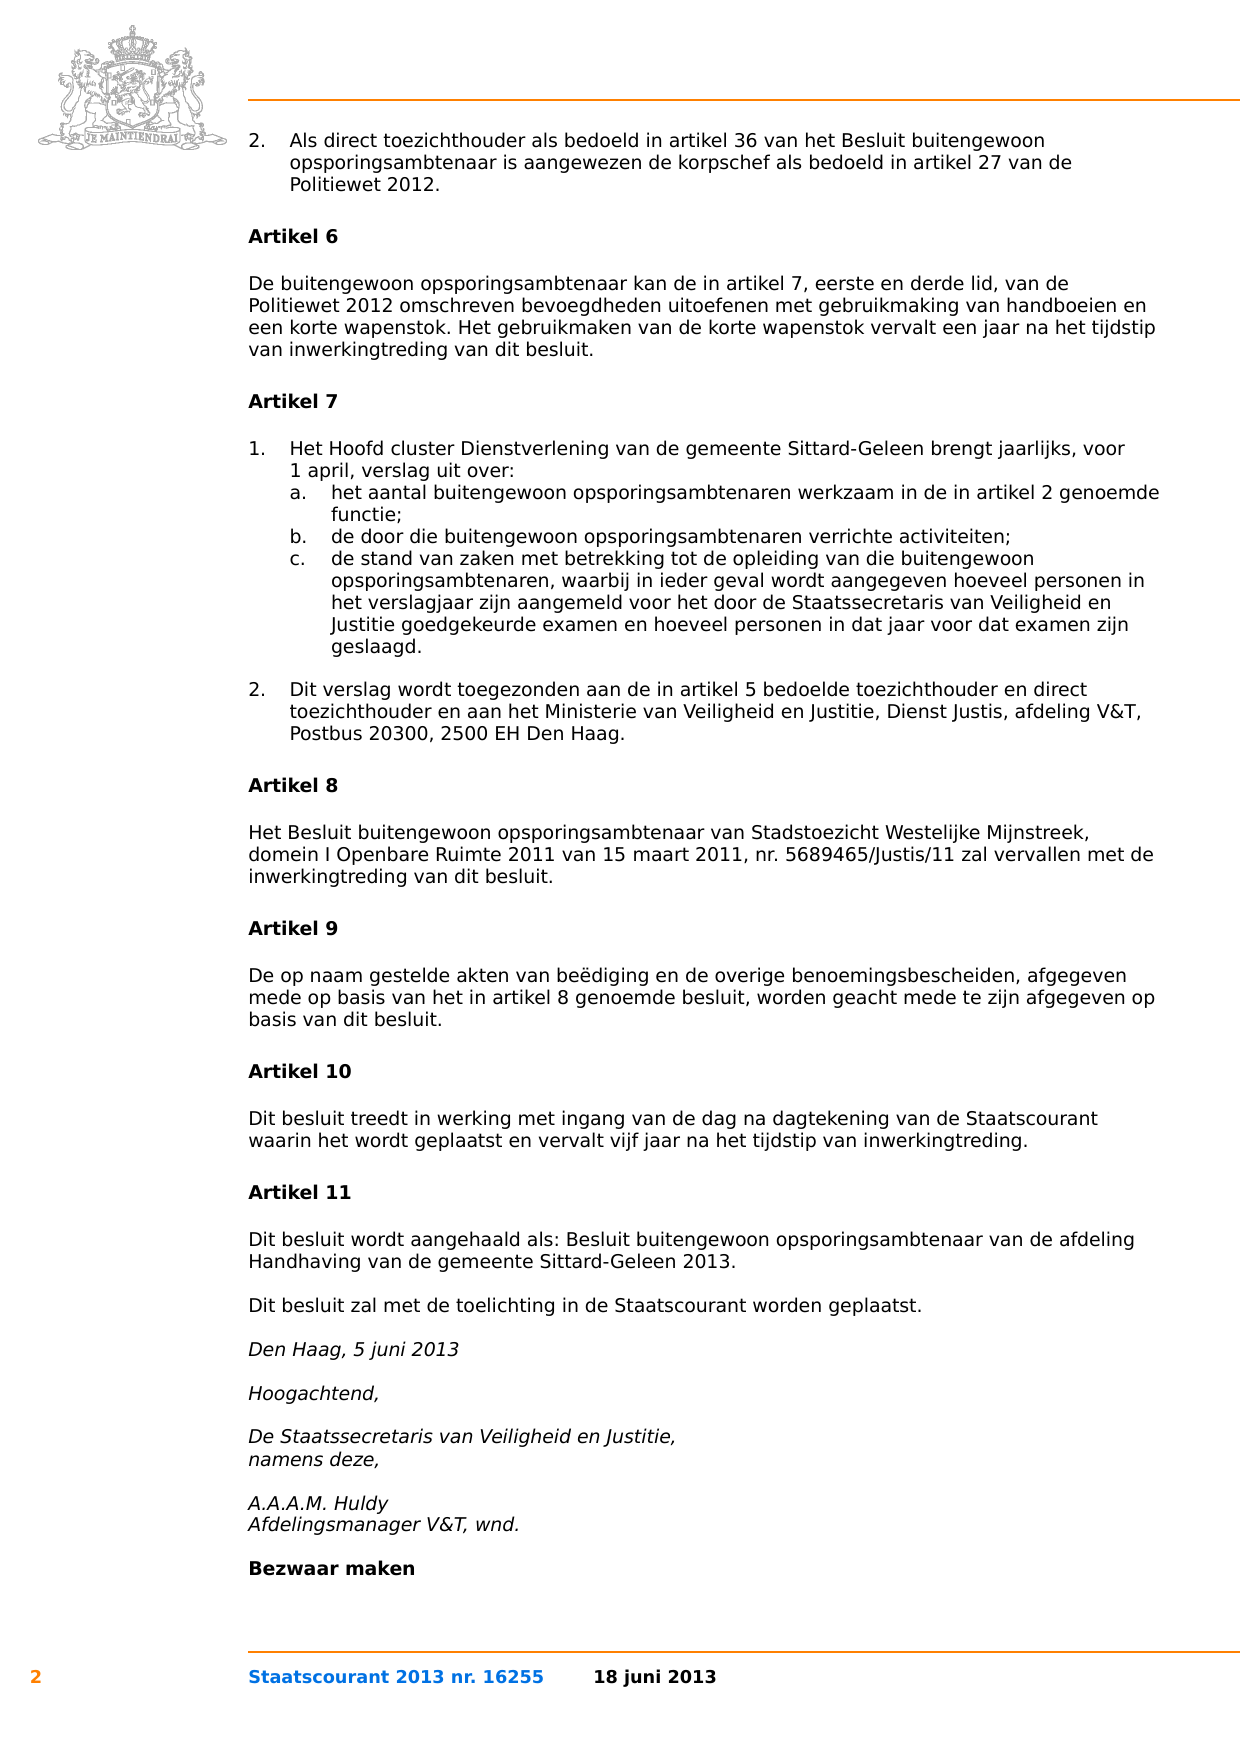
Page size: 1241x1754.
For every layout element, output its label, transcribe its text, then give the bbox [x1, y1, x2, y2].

text c. de stand van zaken met betrekking tot de opleiding van die buitengewoon opsporingsambtenaren, waarbij in ieder geval wordt aangegeven hoeveel personen in het verslagjaar zijn aangemeld voor het door de Staatssecretaris van Veiligheid en Justitie goedgekeurde examen en hoeveel personen in dat jaar voor dat examen zijn geslaagd. [289, 548, 1163, 657]
subtitle Artikel 6 [248, 226, 1163, 248]
subtitle Artikel 10 [248, 1061, 1163, 1083]
text Dit besluit wordt aangehaald als: Besluit buitengewoon opsporingsambtenaar van de afdeling Handhaving van de gemeente Sittard-Geleen 2013. [248, 1229, 1163, 1273]
text Den Haag, 5 juni 2013 [248, 1339, 1163, 1361]
text Hoogachtend, [248, 1383, 1163, 1404]
subtitle Artikel 9 [248, 918, 1163, 940]
text De op naam gestelde akten van beëdiging en de overige benoemingsbescheiden, afgegeven mede op basis van het in artikel 8 genoemde besluit, worden geacht mede te zijn afgegeven op basis van dit besluit. [248, 965, 1163, 1031]
text De buitengewoon opsporingsambtenaar kan de in artikel 7, eerste en derde lid, van de Politiewet 2012 omschreven bevoegdheden uitoefenen met gebruikmaking van handboeien en een korte wapenstok. Het gebruikmaken van de korte wapenstok vervalt een jaar na het tijdstip van inwerkingtreding van dit besluit. [248, 273, 1163, 361]
text 2. Als direct toezichthouder als bedoeld in artikel 36 van het Besluit buitengewoon opsporingsambtenaar is aangewezen de korpschef als bedoeld in artikel 27 van de Politiewet 2012. [248, 130, 1163, 196]
subtitle Artikel 8 [248, 775, 1163, 797]
text Het Besluit buitengewoon opsporingsambtenaar van Stadstoezicht Westelijke Mijnstreek, domein I Openbare Ruimte 2011 van 15 maart 2011, nr. 5689465/Justis/11 zal vervallen met de inwerkingtreding van dit besluit. [248, 822, 1163, 888]
text 1. Het Hoofd cluster Dienstverlening van de gemeente Sittard-Geleen brengt jaarlijks, voor 1 april, verslag uit over: [248, 438, 1163, 482]
text Dit besluit zal met de toelichting in de Staatscourant worden geplaatst. [248, 1295, 1163, 1317]
text b. de door die buitengewoon opsporingsambtenaren verrichte activiteiten; [289, 526, 1163, 548]
subtitle Artikel 7 [248, 391, 1163, 413]
text Bezwaar maken [248, 1558, 1163, 1580]
subtitle Artikel 11 [248, 1182, 1163, 1204]
text 2. Dit verslag wordt toegezonden aan de in artikel 5 bedoelde toezichthouder en direct toezichthouder en aan het Ministerie van Veiligheid en Justitie, Dienst Justis, afdeling V&T, Postbus 20300, 2500 EH Den Haag. [248, 679, 1163, 745]
text Dit besluit treedt in werking met ingang van de dag na dagtekening van de Staatscourant waarin het wordt geplaatst en vervalt vijf jaar na het tijdstip van inwerkingtreding. [248, 1108, 1163, 1152]
picture [38, 25, 227, 150]
text a. het aantal buitengewoon opsporingsambtenaren werkzaam in de in artikel 2 genoemde functie; [289, 482, 1163, 526]
text De Staatssecretaris van Veiligheid en Justitie, namens deze, A.A.A.M. Huldy Afdelingsmanager V&T, wnd. [248, 1426, 1163, 1536]
